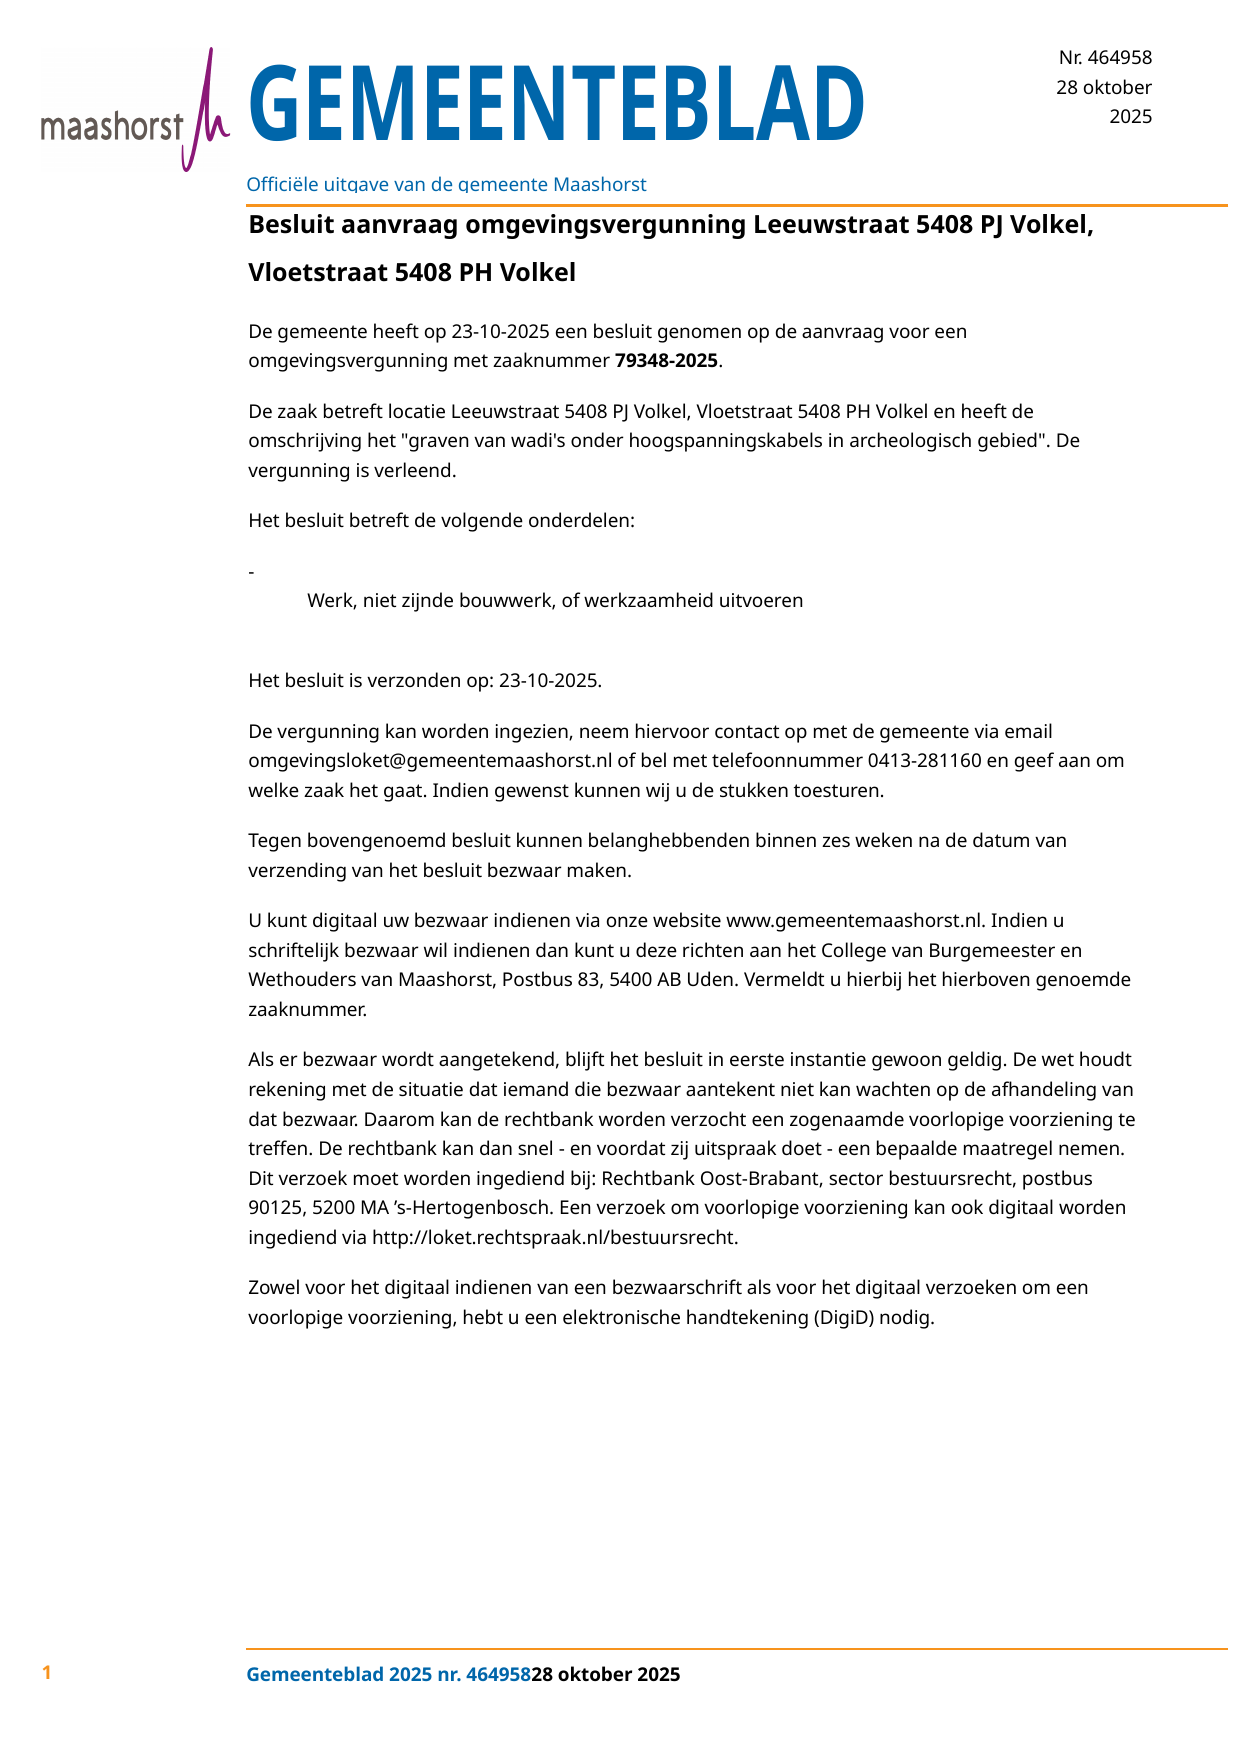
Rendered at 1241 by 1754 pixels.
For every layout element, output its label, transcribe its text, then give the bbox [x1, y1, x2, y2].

text U kunt digitaal uw bezwaar indienen via onze website www.gemeentemaashorst.nl. Indien u schriftelijk bezwaar wil indienen dan kunt u deze richten aan het College van Burgemeester en Wethouders van Maashorst, Postbus 83, 5400 AB Uden. Vermeldt u hierbij het hierboven genoemde zaaknummer. [248, 907, 1152, 1022]
list Werk, niet zijnde bouwwerk, of werkzaamheid uitvoeren [248, 587, 1152, 613]
text Zowel voor het digitaal indienen van een bezwaarschrift als voor het digitaal verzoeken om een voorlopige voorziening, hebt u een elektronische handtekening (DigiD) nodig. [248, 1274, 1152, 1330]
text De vergunning kan worden ingezien, neem hiervoor contact op met de gemeente via email omgevingsloket@gemeentemaashorst.nl of bel met telefoonnummer 0413-281160 en geef aan om welke zaak het gaat. Indien gewenst kunnen wij u de stukken toesturen. [248, 718, 1152, 803]
text De gemeente heeft op 23-10-2025 een besluit genomen op de aanvraag voor een omgevingsvergunning met zaaknummer 79348-2025. [248, 318, 1152, 373]
text Tegen bovengenoemd besluit kunnen belanghebbenden binnen zes weken na de datum van verzending van het besluit bezwaar maken. [248, 827, 1152, 883]
text De zaak betreft locatie Leeuwstraat 5408 PJ Volkel, Vloetstraat 5408 PH Volkel en heeft de omschrijving het "graven van wadi's onder hoogspanningskabels in archeologisch gebied". De vergunning is verleend. [248, 398, 1152, 483]
text Als er bezwaar wordt aangetekend, blijft het besluit in eerste instantie gewoon geldig. De wet houdt rekening met de situatie dat iemand die bezwaar aantekent niet kan wachten op de afhandeling van dat bezwaar. Daarom kan de rechtbank worden verzocht een zogenaamde voorlopige voorziening te treffen. De rechtbank kan dan snel - en voordat zij uitspraak doet - een bepaalde maatregel nemen. Dit verzoek moet worden ingediend bij: Rechtbank Oost-Brabant, sector bestuursrecht, postbus 90125, 5200 MA ’s-Hertogenbosch. Een verzoek om voorlopige voorziening kan ook digitaal worden ingediend via http://loket.rechtspraak.nl/bestuursrecht. [248, 1047, 1152, 1250]
picture [41, 47, 231, 172]
text Besluit aanvraag omgevingsvergunning Leeuwstraat 5408 PJ Volkel, Vloetstraat 5408 PH Volkel [248, 207, 1152, 288]
text Het besluit betreft de volgende onderdelen: [248, 507, 1152, 533]
text Het besluit is verzonden op: 23-10-2025. [248, 667, 1152, 693]
